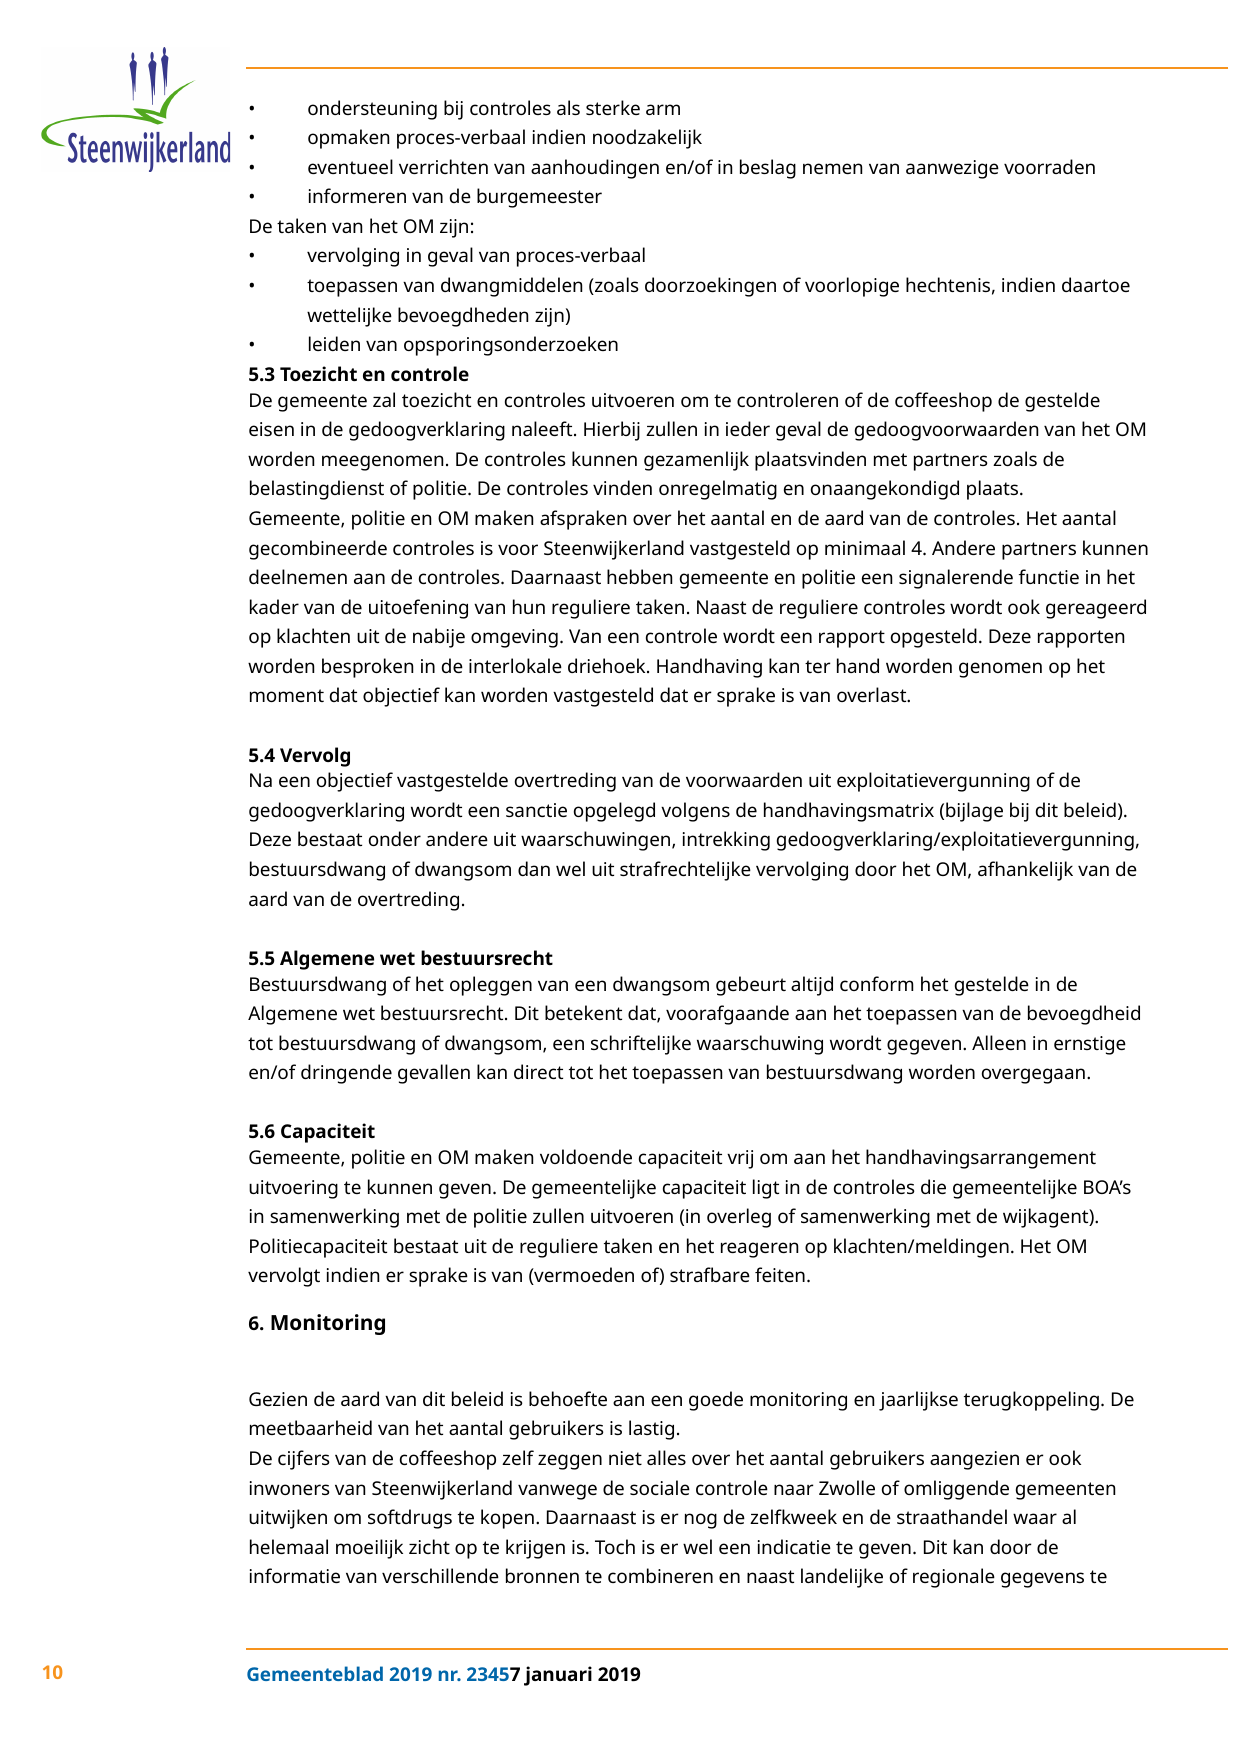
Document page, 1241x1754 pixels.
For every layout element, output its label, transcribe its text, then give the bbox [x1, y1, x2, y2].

list vervolging in geval van proces-verbaal [248, 243, 1152, 268]
text Bestuursdwang of het opleggen van een dwangsom gebeurt altijd conform het gestelde in de Algemene wet bestuursrecht. Dit betekent dat, voorafgaande aan het toepassen van de bevoegdheid tot bestuursdwang of dwangsom, een schriftelijke waarschuwing wordt gegeven. Alleen in ernstige en/of dringende gevallen kan direct tot het toepassen van bestuursdwang worden overgegaan. [248, 971, 1152, 1085]
text 5.3 Toezicht en controle [248, 361, 1152, 387]
text Gezien de aard van dit beleid is behoefte aan een goede monitoring en jaarlijkse terugkoppeling. De meetbaarheid van het aantal gebruikers is lastig. [248, 1386, 1152, 1441]
text De cijfers van de coffeeshop zelf zeggen niet alles over het aantal gebruikers aangezien er ook inwoners van Steenwijkerland vanwege de sociale controle naar Zwolle of omliggende gemeenten uitwijken om softdrugs te kopen. Daarnaast is er nog de zelfkweek en de straathandel waar al helemaal moeilijk zicht op te krijgen is. Toch is er wel een indicatie te geven. Dit kan door de informatie van verschillende bronnen te combineren en naast landelijke of regionale gegevens te [248, 1445, 1152, 1589]
text 6. Monitoring [248, 1308, 1152, 1337]
text Gemeente, politie en OM maken afspraken over het aantal en de aard van de controles. Het aantal gecombineerde controles is voor Steenwijkerland vastgesteld op minimaal 4. Andere partners kunnen deelnemen aan de controles. Daarnaast hebben gemeente en politie een signalerende functie in het kader van de uitoefening van hun reguliere taken. Naast de reguliere controles wordt ook gereageerd op klachten uit de nabije omgeving. Van een controle wordt een rapport opgesteld. Deze rapporten worden besproken in de interlokale driehoek. Handhaving kan ter hand worden genomen op het moment dat objectief kan worden vastgesteld dat er sprake is van overlast. [248, 505, 1152, 708]
list informeren van de burgemeester [248, 183, 1152, 209]
text Gemeente, politie en OM maken voldoende capaciteit vrij om aan het handhavingsarrangement uitvoering te kunnen geven. De gemeentelijke capaciteit ligt in de controles die gemeentelijke BOA’s in samenwerking met de politie zullen uitvoeren (in overleg of samenwerking met de wijkagent). Politiecapaciteit bestaat uit de reguliere taken en het reageren op klachten/meldingen. Het OM vervolgt indien er sprake is van (vermoeden of) strafbare feiten. [248, 1144, 1152, 1288]
list eventueel verrichten van aanhoudingen en/of in beslag nemen van aanwezige voorraden [248, 154, 1152, 180]
text 5.4 Vervolg [248, 742, 1152, 767]
text 5.5 Algemene wet bestuursrecht [248, 945, 1152, 971]
text Na een objectief vastgestelde overtreding van de voorwaarden uit exploitatievergunning of de gedoogverklaring wordt een sanctie opgelegd volgens de handhavingsmatrix (bijlage bij dit beleid). Deze bestaat onder andere uit waarschuwingen, intrekking gedoogverklaring/exploitatievergunning, bestuursdwang of dwangsom dan wel uit strafrechtelijke vervolging door het OM, afhankelijk van de aard van de overtreding. [248, 767, 1152, 912]
picture [41, 47, 231, 172]
list ondersteuning bij controles als sterke arm [248, 95, 1152, 121]
text 5.6 Capaciteit [248, 1119, 1152, 1144]
list toepassen van dwangmiddelen (zoals doorzoekingen of voorlopige hechtenis, indien daartoe wettelijke bevoegdheden zijn) [248, 272, 1152, 328]
list leiden van opsporingsonderzoeken [248, 331, 1152, 357]
text De taken van het OM zijn: [248, 213, 1152, 239]
text De gemeente zal toezicht en controles uitvoeren om te controleren of de coffeeshop de gestelde eisen in de gedoogverklaring naleeft. Hierbij zullen in ieder geval de gedoogvoorwaarden van het OM worden meegenomen. De controles kunnen gezamenlijk plaatsvinden met partners zoals de belastingdienst of politie. De controles vinden onregelmatig en onaangekondigd plaats. [248, 387, 1152, 501]
list opmaken proces-verbaal indien noodzakelijk [248, 124, 1152, 150]
